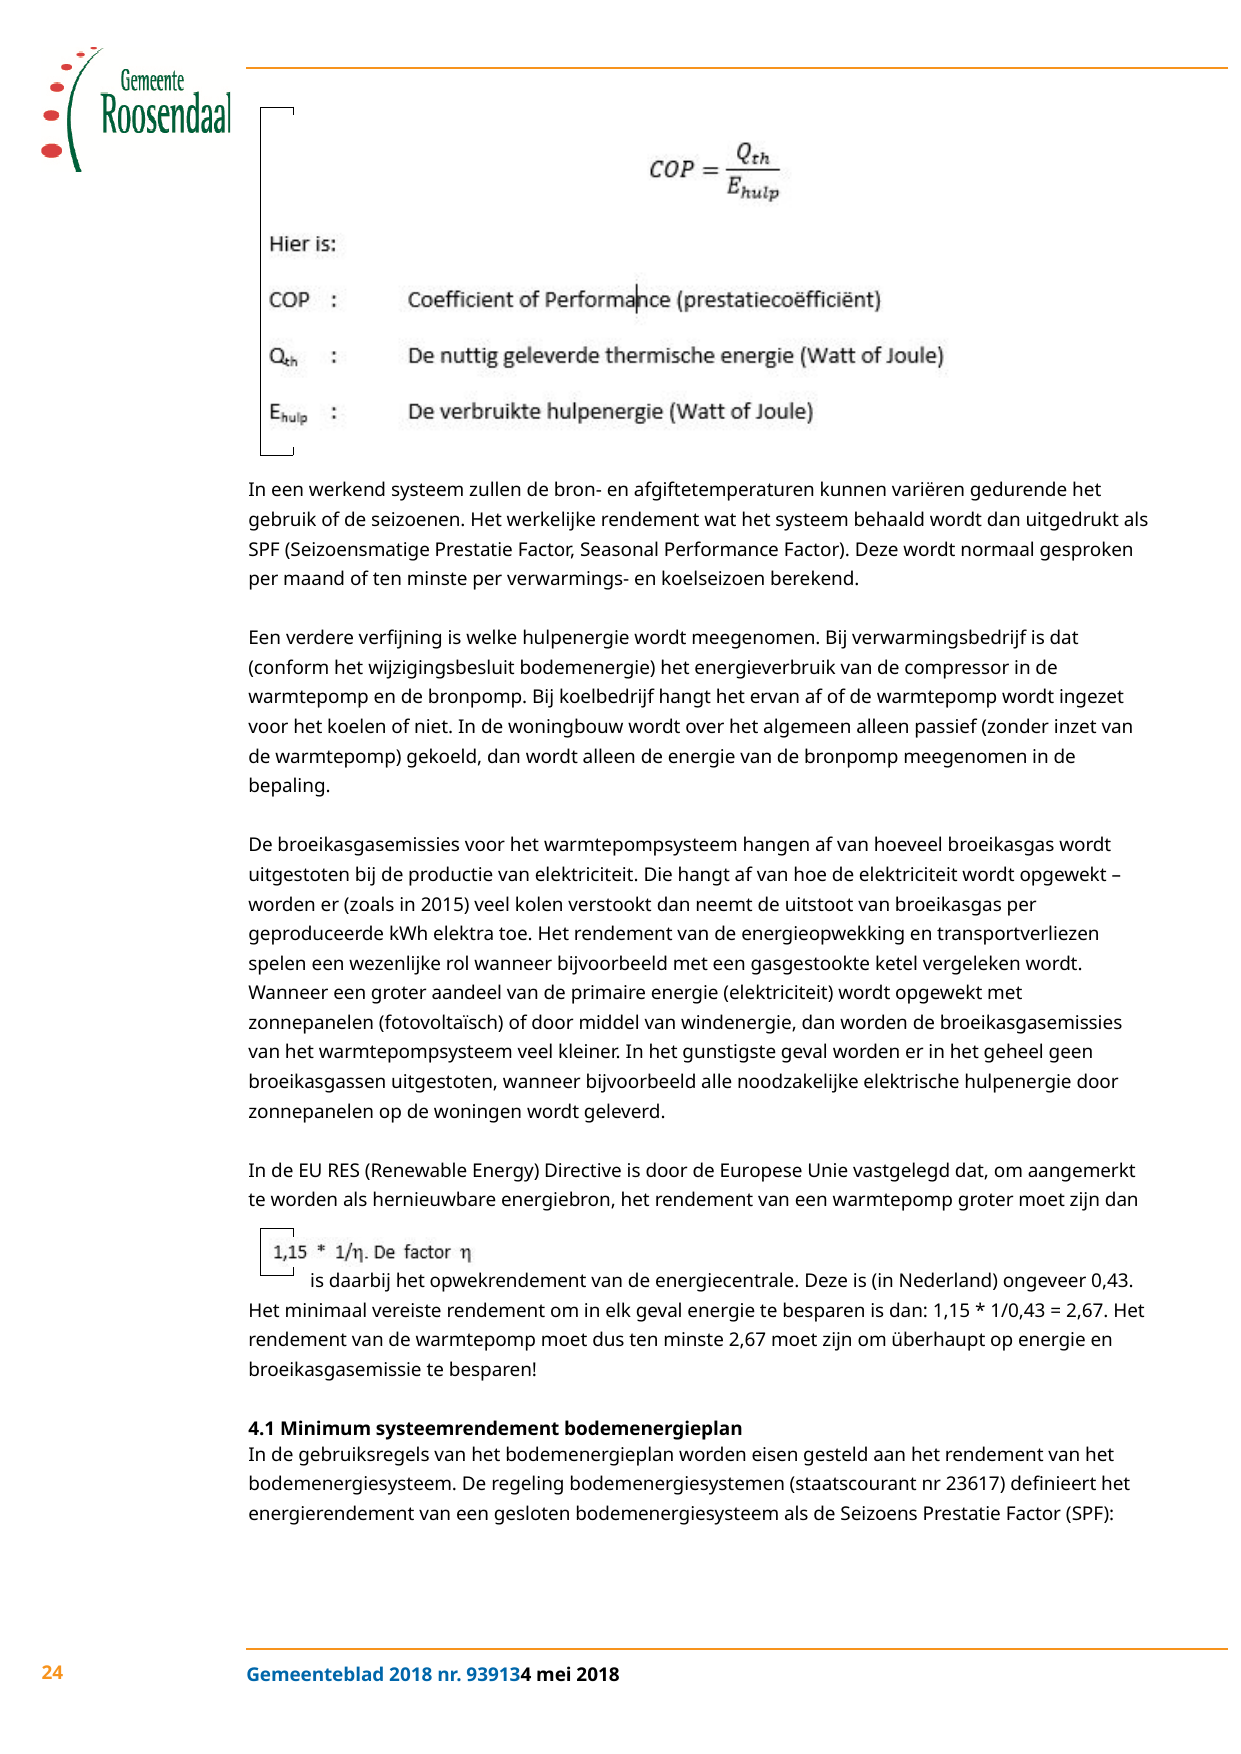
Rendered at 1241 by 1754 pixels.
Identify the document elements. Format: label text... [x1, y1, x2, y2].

picture [41, 47, 231, 172]
text De broeikasgasemissies voor het warmtepompsysteem hangen af van hoeveel broeikasgas wordt uitgestoten bij de productie van elektriciteit. Die hangt af van hoe de elektriciteit wordt opgewekt – worden er (zoals in 2015) veel kolen verstookt dan neemt de uitstoot van broeikasgas per geproduceerde kWh elektra toe. Het rendement van de energieopwekking en transportverliezen spelen een wezenlijke rol wanneer bijvoorbeeld met een gasgestookte ketel vergeleken wordt. Wanneer een groter aandeel van de primaire energie (elektriciteit) wordt opgewekt met zonnepanelen (fotovoltaïsch) of door middel van windenergie, dan worden de broeikasgasemissies van het warmtepompsysteem veel kleiner. In het gunstigste geval worden er in het geheel geen broeikasgassen uitgestoten, wanneer bijvoorbeeld alle noodzakelijke elektrische hulpenergie door zonnepanelen op de woningen wordt geleverd. [248, 832, 1152, 1124]
picture [268, 1237, 476, 1267]
text 4.1 Minimum systeemrendement bodemenergieplan [248, 1415, 1152, 1441]
text In de EU RES (Renewable Energy) Directive is door de Europese Unie vastgelegd dat, om aangemerkt te worden als hernieuwbare energiebron, het rendement van een warmtepomp groter moet zijn dan is daarbij het opwekrendement van de energiecentrale. Deze is (in Nederland) ongeveer 0,43. Het minimaal vereiste rendement om in elk geval energie te besparen is dan: 1,15 * 1/0,43 = 2,67. Het rendement van de warmtepomp moet dus ten minste 2,67 moet zijn om überhaupt op energie en broeikasgasemissie te besparen! [248, 1157, 1152, 1382]
text In de gebruiksregels van het bodemenergieplan worden eisen gesteld aan het rendement van het bodemenergiesysteem. De regeling bodemenergiesystemen (staatscourant nr 23617) definieert het energierendement van een gesloten bodemenergiesysteem als de Seizoens Prestatie Factor (SPF): [248, 1441, 1152, 1526]
picture [268, 115, 1155, 447]
text Een verdere verfijning is welke hulpenergie wordt meegenomen. Bij verwarmingsbedrijf is dat (conform het wijzigingsbesluit bodemenergie) het energieverbruik van de compressor in de warmtepomp en de bronpomp. Bij koelbedrijf hangt het ervan af of de warmtepomp wordt ingezet voor het koelen of niet. In de woningbouw wordt over het algemeen alleen passief (zonder inzet van de warmtepomp) gekoeld, dan wordt alleen de energie van de bronpomp meegenomen in de bepaling. [248, 624, 1152, 798]
text In een werkend systeem zullen de bron- en afgiftetemperaturen kunnen variëren gedurende het gebruik of de seizoenen. Het werkelijke rendement wat het systeem behaald wordt dan uitgedrukt als SPF (Seizoensmatige Prestatie Factor, Seasonal Performance Factor). Deze wordt normaal gesproken per maand of ten minste per verwarmings- en koelseizoen berekend. [248, 477, 1152, 591]
